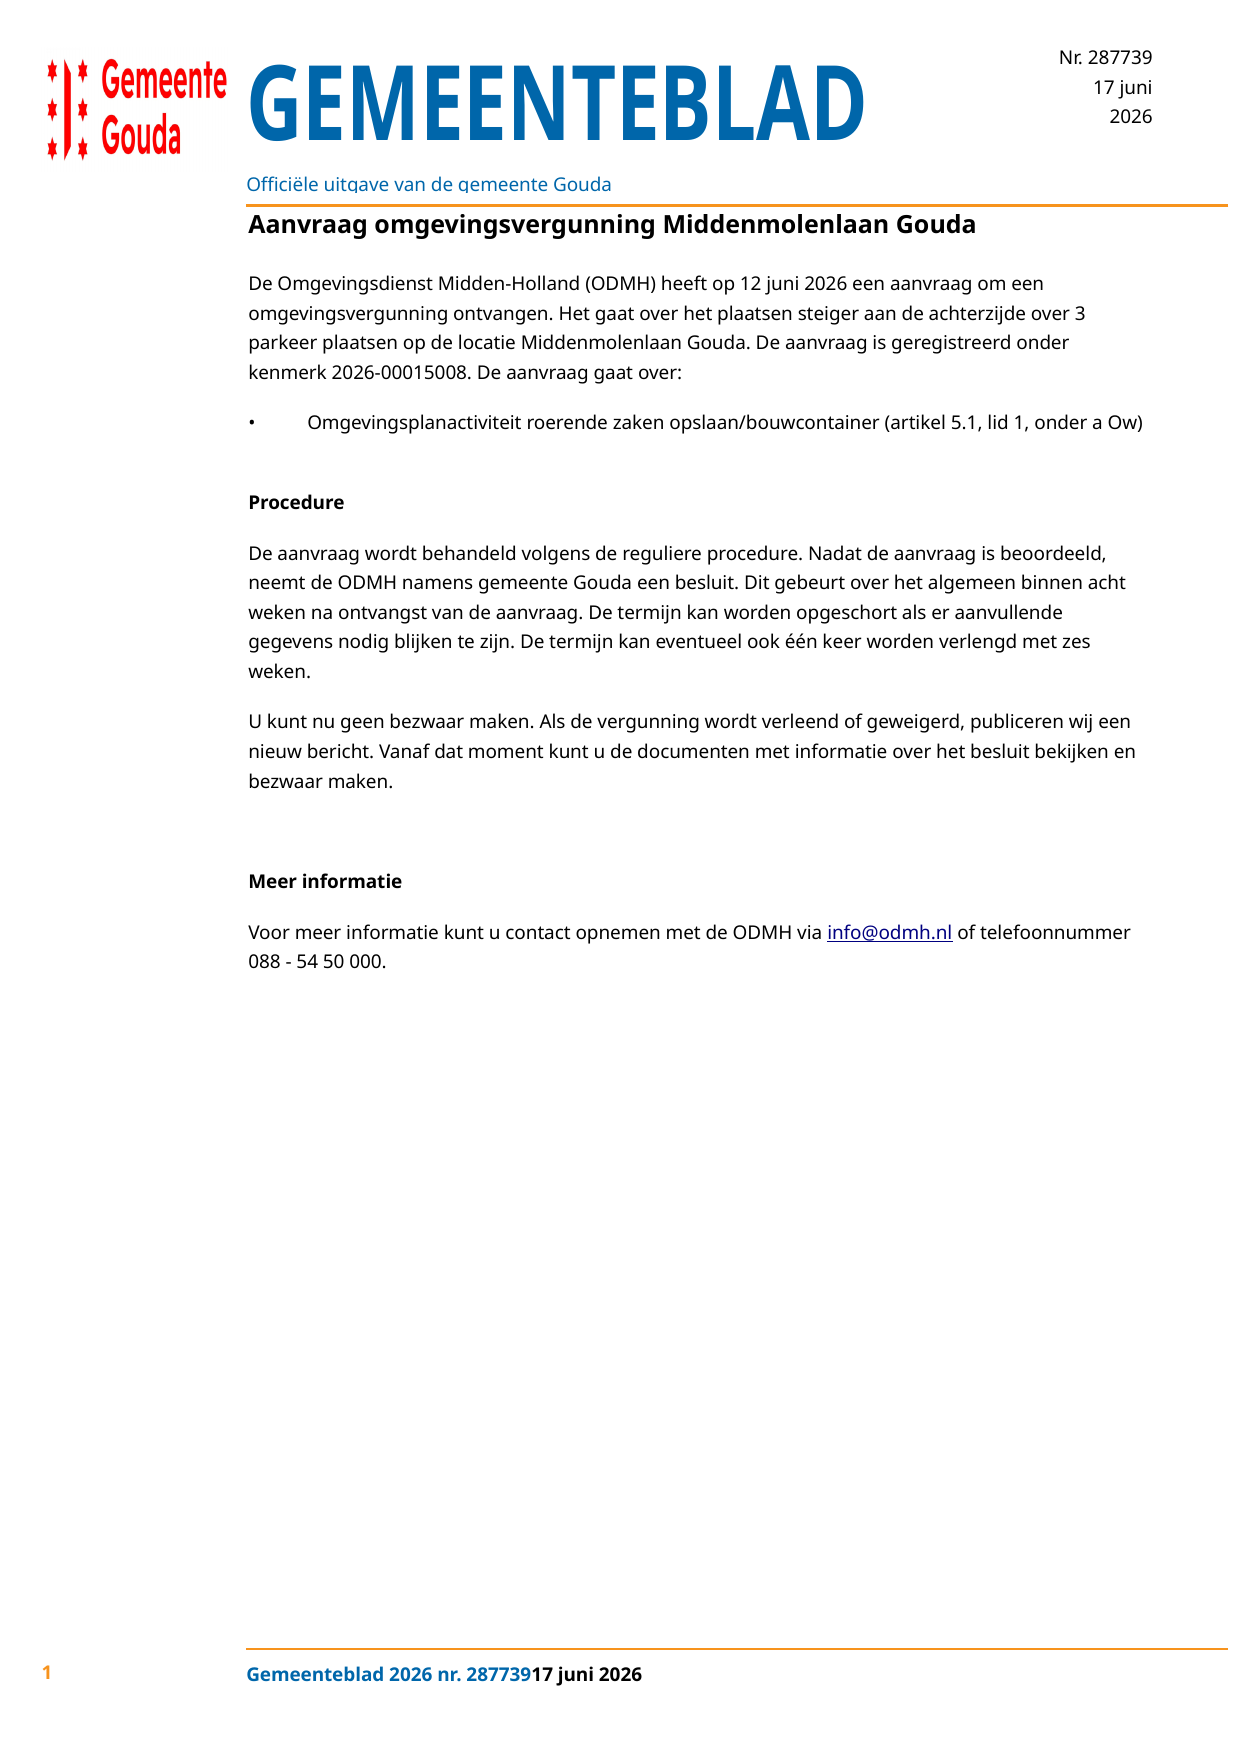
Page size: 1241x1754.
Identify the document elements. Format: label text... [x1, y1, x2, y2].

text De aanvraag wordt behandeld volgens de reguliere procedure. Nadat de aanvraag is beoordeeld, neemt de ODMH namens gemeente Gouda een besluit. Dit gebeurt over het algemeen binnen acht weken na ontvangst van de aanvraag. De termijn kan worden opgeschort als er aanvullende gegevens nodig blijken te zijn. De termijn kan eventueel ook één keer worden verlengd met zes weken. [248, 540, 1152, 684]
text Aanvraag omgevingsvergunning Middenmolenlaan Gouda [248, 207, 1152, 241]
text De Omgevingsdienst Midden-Holland (ODMH) heeft op 12 juni 2026 een aanvraag om een omgevingsvergunning ontvangen. Het gaat over het plaatsen steiger aan de achterzijde over 3 parkeer plaatsen op de locatie Middenmolenlaan Gouda. De aanvraag is geregistreerd onder kenmerk 2026-00015008. De aanvraag gaat over: [248, 270, 1152, 385]
text Procedure [248, 489, 1152, 515]
text Meer informatie [248, 869, 1152, 894]
picture [41, 47, 231, 172]
text U kunt nu geen bezwaar maken. Als de vergunning wordt verleend of geweigerd, publiceren wij een nieuw bericht. Vanaf dat moment kunt u de documenten met informatie over het besluit bekijken en bezwaar maken. [248, 709, 1152, 793]
text Voor meer informatie kunt u contact opnemen met de ODMH via info@odmh.nl of telefoonnummer 088 - 54 50 000. [248, 919, 1152, 974]
list Omgevingsplanactiviteit roerende zaken opslaan/bouwcontainer (artikel 5.1, lid 1, onder a Ow) [248, 409, 1152, 435]
